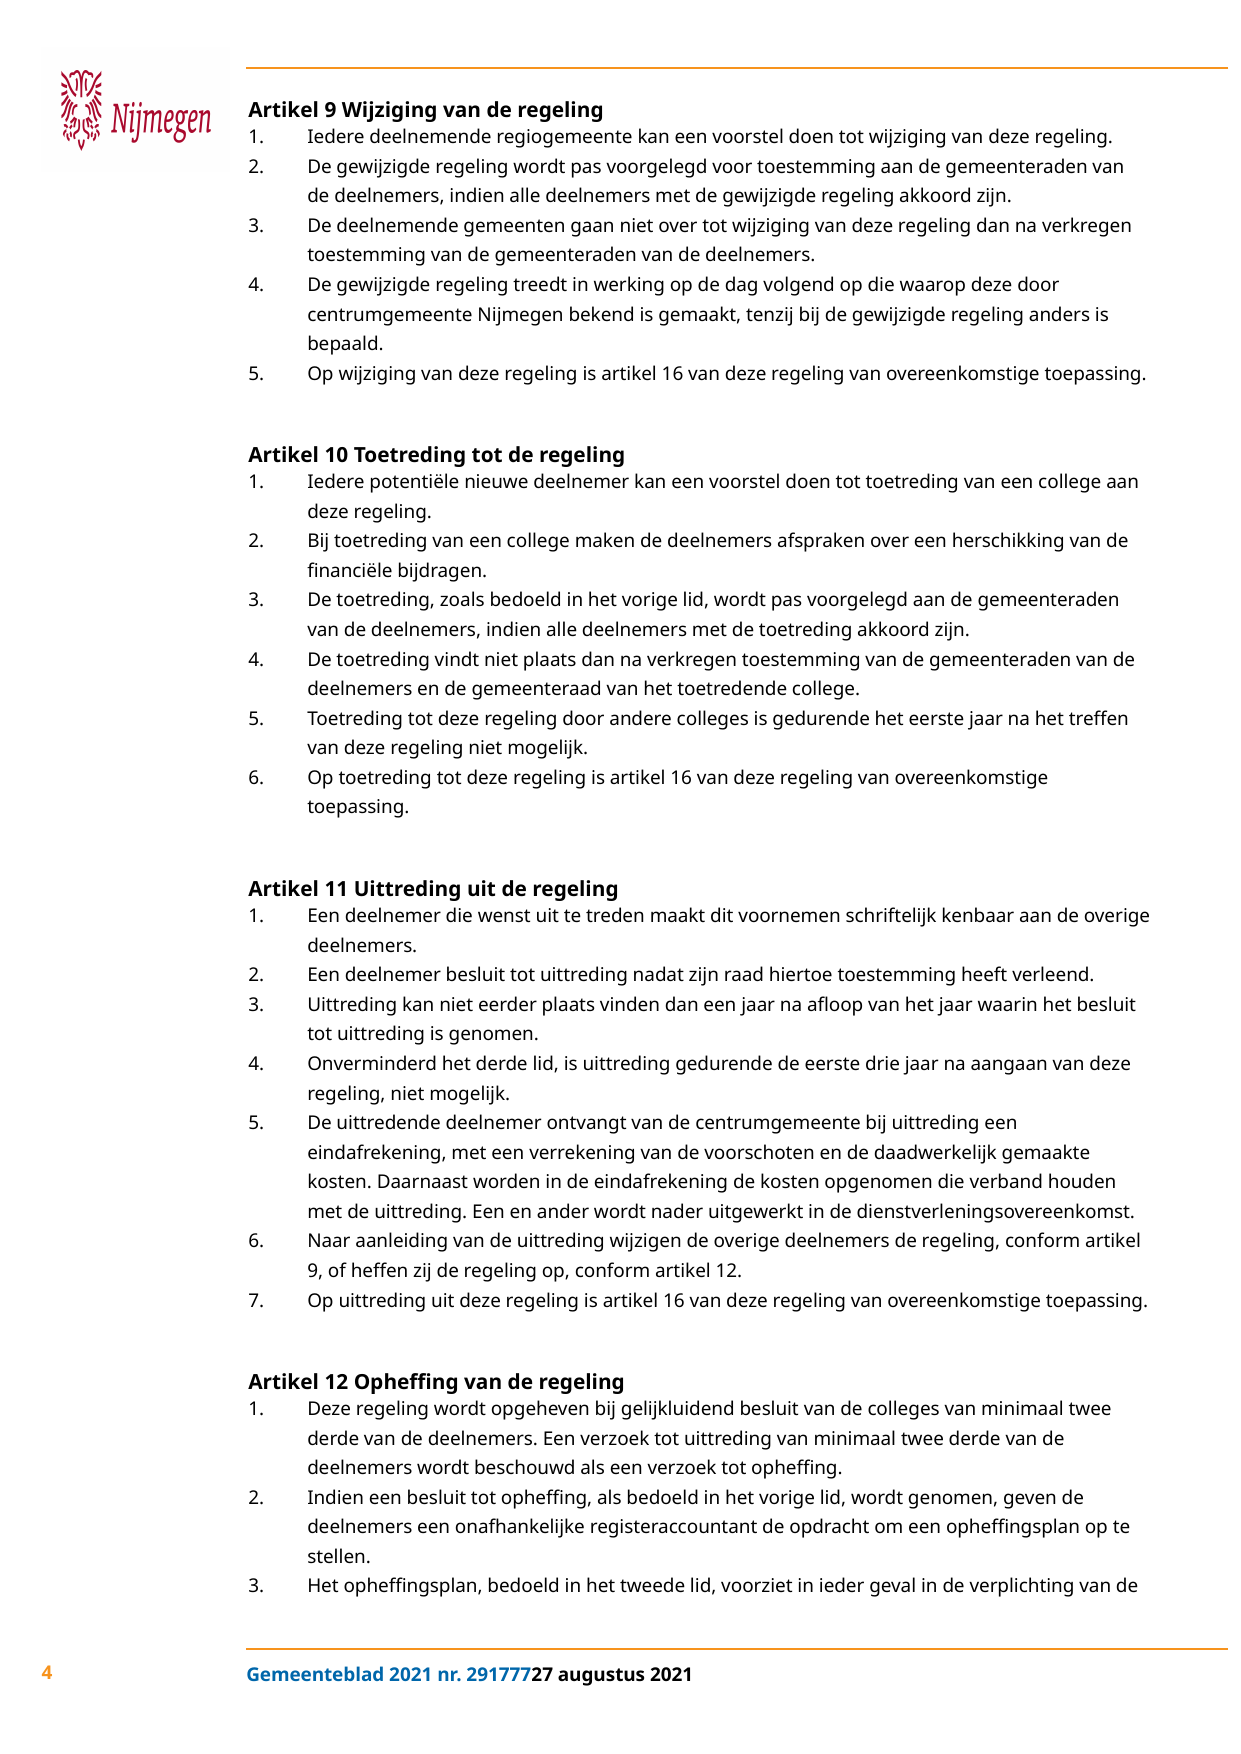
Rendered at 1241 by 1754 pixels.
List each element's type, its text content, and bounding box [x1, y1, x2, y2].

list Deze regeling wordt opgeheven bij gelijkluidend besluit van de colleges van minimaal twee derde van de deelnemers. Een verzoek tot uittreding van minimaal twee derde van de deelnemers wordt beschouwd als een verzoek tot opheffing. [248, 1395, 1152, 1480]
list Toetreding tot deze regeling door andere colleges is gedurende het eerste jaar na het treffen van deze regeling niet mogelijk. [248, 705, 1152, 760]
list De gewijzigde regeling treedt in werking op de dag volgend op die waarop deze door centrumgemeente Nijmegen bekend is gemaakt, tenzij bij de gewijzigde regeling anders is bepaald. [248, 271, 1152, 356]
list Naar aanleiding van de uittreding wijzigen de overige deelnemers de regeling, conform artikel 9, of heffen zij de regeling op, conform artikel 12. [248, 1228, 1152, 1283]
list Iedere potentiële nieuwe deelnemer kan een voorstel doen tot toetreding van een college aan deze regeling. [248, 468, 1152, 524]
list Uittreding kan niet eerder plaats vinden dan een jaar na afloop van het jaar waarin het besluit tot uittreding is genomen. [248, 991, 1152, 1046]
list Een deelnemer besluit tot uittreding nadat zijn raad hiertoe toestemming heeft verleend. [248, 961, 1152, 987]
list De deelnemende gemeenten gaan niet over tot wijziging van deze regeling dan na verkregen toestemming van de gemeenteraden van de deelnemers. [248, 212, 1152, 267]
list Iedere deelnemende regiogemeente kan een voorstel doen tot wijziging van deze regeling. [248, 123, 1152, 149]
list Op wijziging van deze regeling is artikel 16 van deze regeling van overeenkomstige toepassing. [248, 360, 1152, 386]
picture [41, 47, 231, 172]
list De gewijzigde regeling wordt pas voorgelegd voor toestemming aan de gemeenteraden van de deelnemers, indien alle deelnemers met de gewijzigde regeling akkoord zijn. [248, 153, 1152, 208]
list Op uittreding uit deze regeling is artikel 16 van deze regeling van overeenkomstige toepassing. [248, 1287, 1152, 1312]
text Artikel 11 Uittreding uit de regeling [248, 874, 1152, 902]
list Bij toetreding van een college maken de deelnemers afspraken over een herschikking van de financiële bijdragen. [248, 527, 1152, 583]
list Indien een besluit tot opheffing, als bedoeld in het vorige lid, wordt genomen, geven de deelnemers een onafhankelijke registeraccountant de opdracht om een opheffingsplan op te stellen. [248, 1484, 1152, 1569]
list Een deelnemer die wenst uit te treden maakt dit voornemen schriftelijk kenbaar aan de overige deelnemers. [248, 902, 1152, 957]
list Op toetreding tot deze regeling is artikel 16 van deze regeling van overeenkomstige toepassing. [248, 764, 1152, 819]
list Het opheffingsplan, bedoeld in het tweede lid, voorziet in ieder geval in de verplichting van de [248, 1573, 1152, 1598]
list Onverminderd het derde lid, is uittreding gedurende de eerste drie jaar na aangaan van deze regeling, niet mogelijk. [248, 1050, 1152, 1105]
text Artikel 12 Opheffing van de regeling [248, 1367, 1152, 1395]
list De toetreding, zoals bedoeld in het vorige lid, wordt pas voorgelegd aan de gemeenteraden van de deelnemers, indien alle deelnemers met de toetreding akkoord zijn. [248, 587, 1152, 642]
text Artikel 10 Toetreding tot de regeling [248, 440, 1152, 468]
list De uittredende deelnemer ontvangt van de centrumgemeente bij uittreding een eindafrekening, met een verrekening van de voorschoten en de daadwerkelijk gemaakte kosten. Daarnaast worden in de eindafrekening de kosten opgenomen die verband houden met de uittreding. Een en ander wordt nader uitgewerkt in de dienstverleningsovereenkomst. [248, 1109, 1152, 1224]
text Artikel 9 Wijziging van de regeling [248, 95, 1152, 123]
list De toetreding vindt niet plaats dan na verkregen toestemming van de gemeenteraden van de deelnemers en de gemeenteraad van het toetredende college. [248, 646, 1152, 701]
